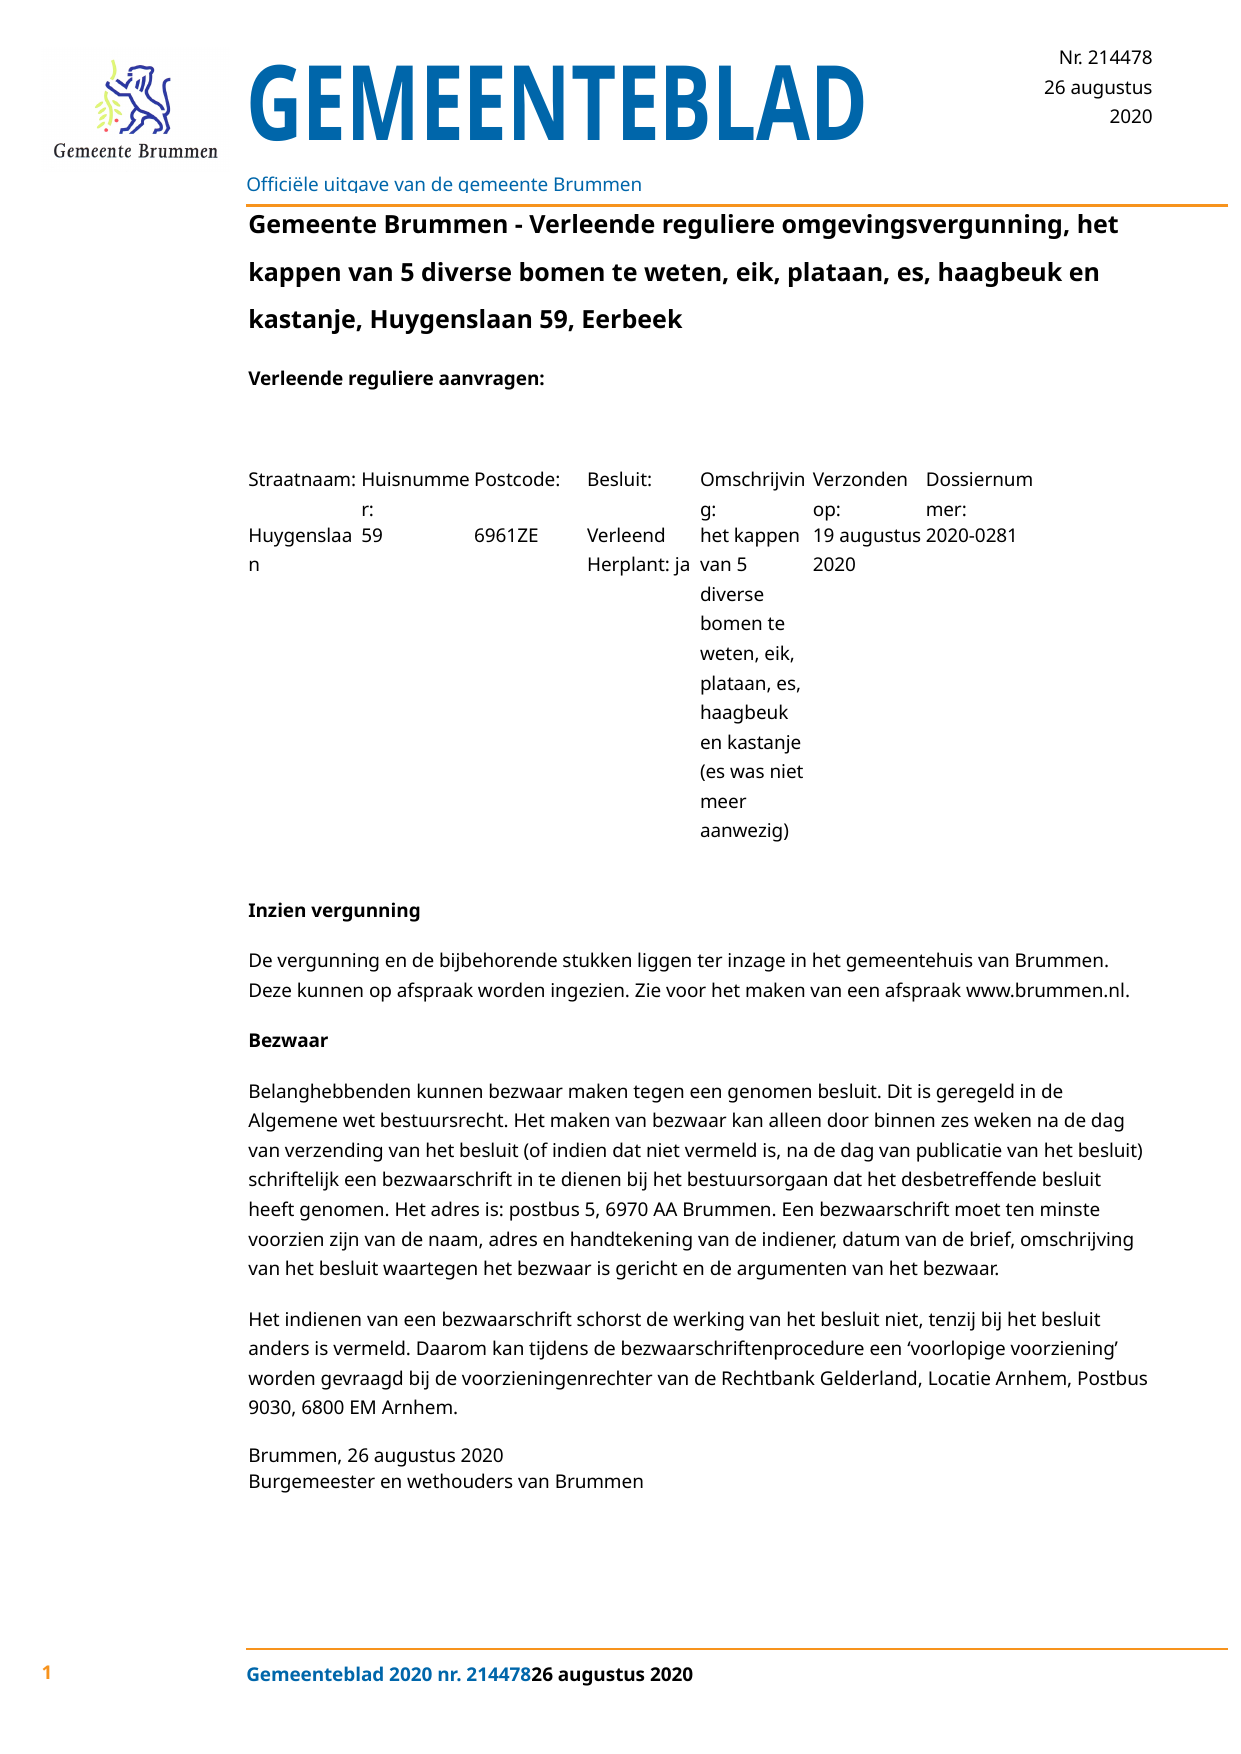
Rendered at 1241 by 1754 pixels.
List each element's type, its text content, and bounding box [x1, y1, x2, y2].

text Gemeente Brummen - Verleende reguliere omgevingsvergunning, het kappen van 5 diverse bomen te weten, eik, plataan, es, haagbeuk en kastanje, Huygenslaan 59, Eerbeek [248, 207, 1152, 336]
table_cell 19 augustus 2020 [813, 522, 926, 843]
table_cell 59 [361, 522, 474, 843]
table_header Besluit: [587, 466, 700, 522]
table_cell 6961ZE [474, 522, 587, 843]
table_cell het kappen van 5 diverse bomen te weten, eik, plataan, es, haagbeuk en kastanje (es was niet meer aanwezig) [700, 522, 813, 843]
text Inzien vergunning [248, 897, 1152, 923]
text De vergunning en de bijbehorende stukken liggen ter inzage in het gemeentehuis van Brummen. Deze kunnen op afspraak worden ingezien. Zie voor het maken van een afspraak www.brummen.nl. [248, 947, 1152, 1003]
table_header [1039, 466, 1152, 522]
text Brummen, 26 augustus 2020 [248, 1442, 1152, 1468]
text Verleende reguliere aanvragen: [248, 366, 1152, 391]
text Burgemeester en wethouders van Brummen [248, 1468, 1152, 1494]
table_cell 2020-0281 [926, 522, 1038, 843]
table_header Verzonden op: [813, 466, 926, 522]
table_header Straatnaam: [248, 466, 361, 522]
text Het indienen van een bezwaarschrift schorst de werking van het besluit niet, tenzij bij het besluit anders is vermeld. Daarom kan tijdens de bezwaarschriftenprocedure een ‘voorlopige voorziening’ worden gevraagd bij de voorzieningenrechter van de Rechtbank Gelderland, Locatie Arnhem, Postbus 9030, 6800 EM Arnhem. [248, 1306, 1152, 1420]
table_header Huisnummer: [361, 466, 474, 522]
text Bezwaar [248, 1027, 1152, 1053]
picture [41, 47, 231, 172]
text Belanghebbenden kunnen bezwaar maken tegen een genomen besluit. Dit is geregeld in de Algemene wet bestuursrecht. Het maken van bezwaar kan alleen door binnen zes weken na de dag van verzending van het besluit (of indien dat niet vermeld is, na de dag van publicatie van het besluit) schriftelijk een bezwaarschrift in te dienen bij het bestuursorgaan dat het desbetreffende besluit heeft genomen. Het adres is: postbus 5, 6970 AA Brummen. Een bezwaarschrift moet ten minste voorzien zijn van de naam, adres en handtekening van de indiener, datum van de brief, omschrijving van het besluit waartegen het bezwaar is gericht en de argumenten van het bezwaar. [248, 1078, 1152, 1281]
table_header Omschrijving: [700, 466, 813, 522]
table_header Dossiernummer: [926, 466, 1038, 522]
table_header Postcode: [474, 466, 587, 522]
table_cell [1039, 522, 1152, 843]
table_cell Huygenslaan [248, 522, 361, 843]
table_cell Verleend Herplant: ja [587, 522, 700, 843]
